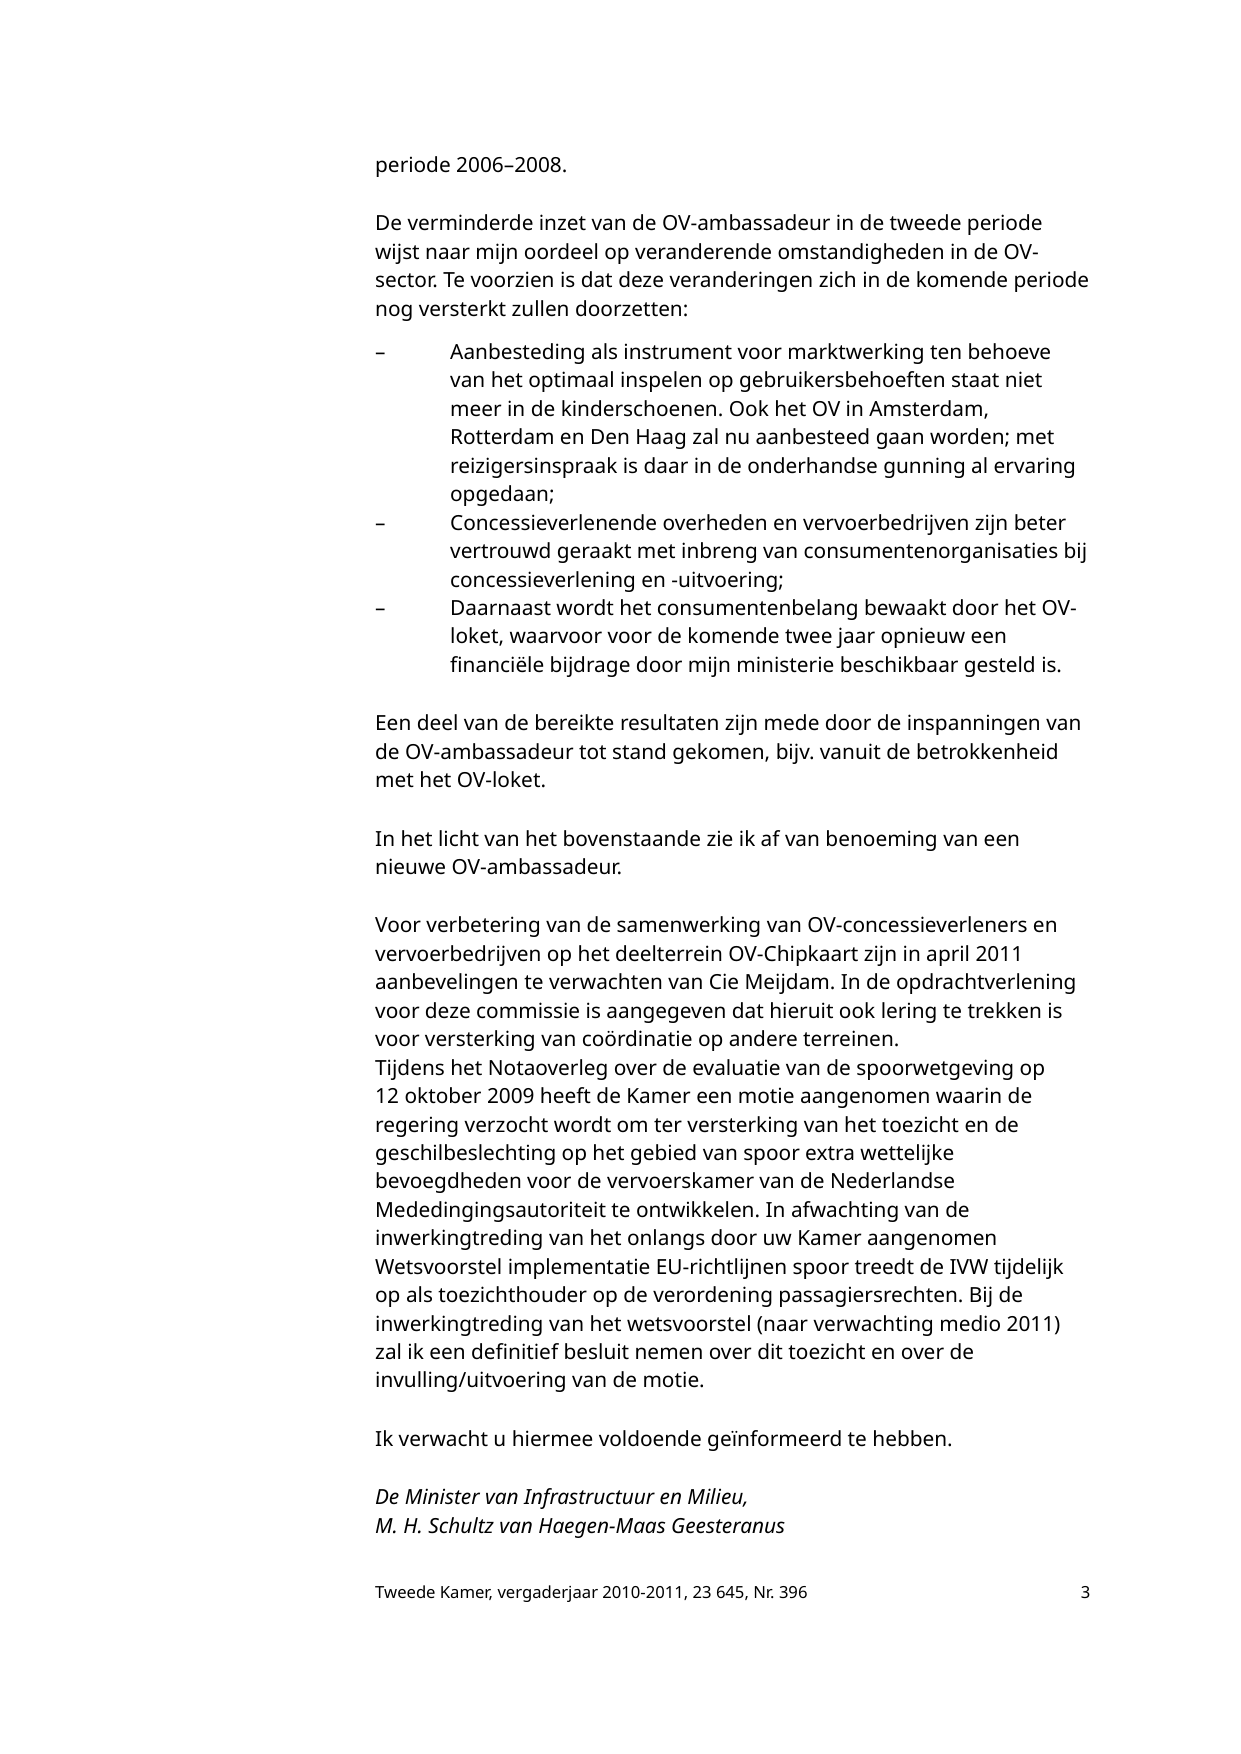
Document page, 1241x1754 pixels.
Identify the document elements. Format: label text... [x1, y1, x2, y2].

list Daarnaast wordt het consumentenbelang bewaakt door het OV-loket, waarvoor voor de komende twee jaar opnieuw een financiële bijdrage door mijn ministerie beschikbaar gesteld is. [375, 593, 1090, 678]
text periode 2006–2008. [375, 150, 1090, 178]
list Aanbesteding als instrument voor marktwerking ten behoeve van het optimaal inspelen op gebruikersbehoeften staat niet meer in de kinderschoenen. Ook het OV in Amsterdam, Rotterdam en Den Haag zal nu aanbesteed gaan worden; met reizigersinspraak is daar in de onderhandse gunning al ervaring opgedaan; [375, 337, 1090, 508]
text Voor verbetering van de samenwerking van OV-concessieverleners en vervoerbedrijven op het deelterrein OV-Chipkaart zijn in april 2011 aanbevelingen te verwachten van Cie Meijdam. In de opdrachtverlening voor deze commissie is aangegeven dat hieruit ook lering te trekken is voor versterking van coördinatie op andere terreinen. [375, 911, 1090, 1053]
text De verminderde inzet van de OV-ambassadeur in de tweede periode wijst naar mijn oordeel op veranderende omstandigheden in de OV-sector. Te voorzien is dat deze veranderingen zich in de komende periode nog versterkt zullen doorzetten: [375, 208, 1090, 322]
text In het licht van het bovenstaande zie ik af van benoeming van een nieuwe OV-ambassadeur. [375, 824, 1090, 881]
text M. H. Schultz van Haegen-Maas Geesteranus [375, 1511, 1090, 1539]
text Ik verwacht u hiermee voldoende geïnformeerd te hebben. [375, 1424, 1090, 1452]
text De Minister van Infrastructuur en Milieu, [375, 1482, 1090, 1511]
text Tijdens het Notaoverleg over de evaluatie van de spoorwetgeving op 12 oktober 2009 heeft de Kamer een motie aangenomen waarin de regering verzocht wordt om ter versterking van het toezicht en de geschilbeslechting op het gebied van spoor extra wettelijke bevoegdheden voor de vervoerskamer van de Nederlandse Mededingingsautoriteit te ontwikkelen. In afwachting van de inwerkingtreding van het onlangs door uw Kamer aangenomen Wetsvoorstel implementatie EU-richtlijnen spoor treedt de IVW tijdelijk op als toezichthouder op de verordening passagiersrechten. Bij de inwerkingtreding van het wetsvoorstel (naar verwachting medio 2011) zal ik een definitief besluit nemen over dit toezicht en over de invulling/uitvoering van de motie. [375, 1053, 1090, 1394]
list Concessieverlenende overheden en vervoerbedrijven zijn beter vertrouwd geraakt met inbreng van consumentenorganisaties bij concessieverlening en -uitvoering; [375, 508, 1090, 593]
text Een deel van de bereikte resultaten zijn mede door de inspanningen van de OV-ambassadeur tot stand gekomen, bijv. vanuit de betrokkenheid met het OV-loket. [375, 708, 1090, 794]
